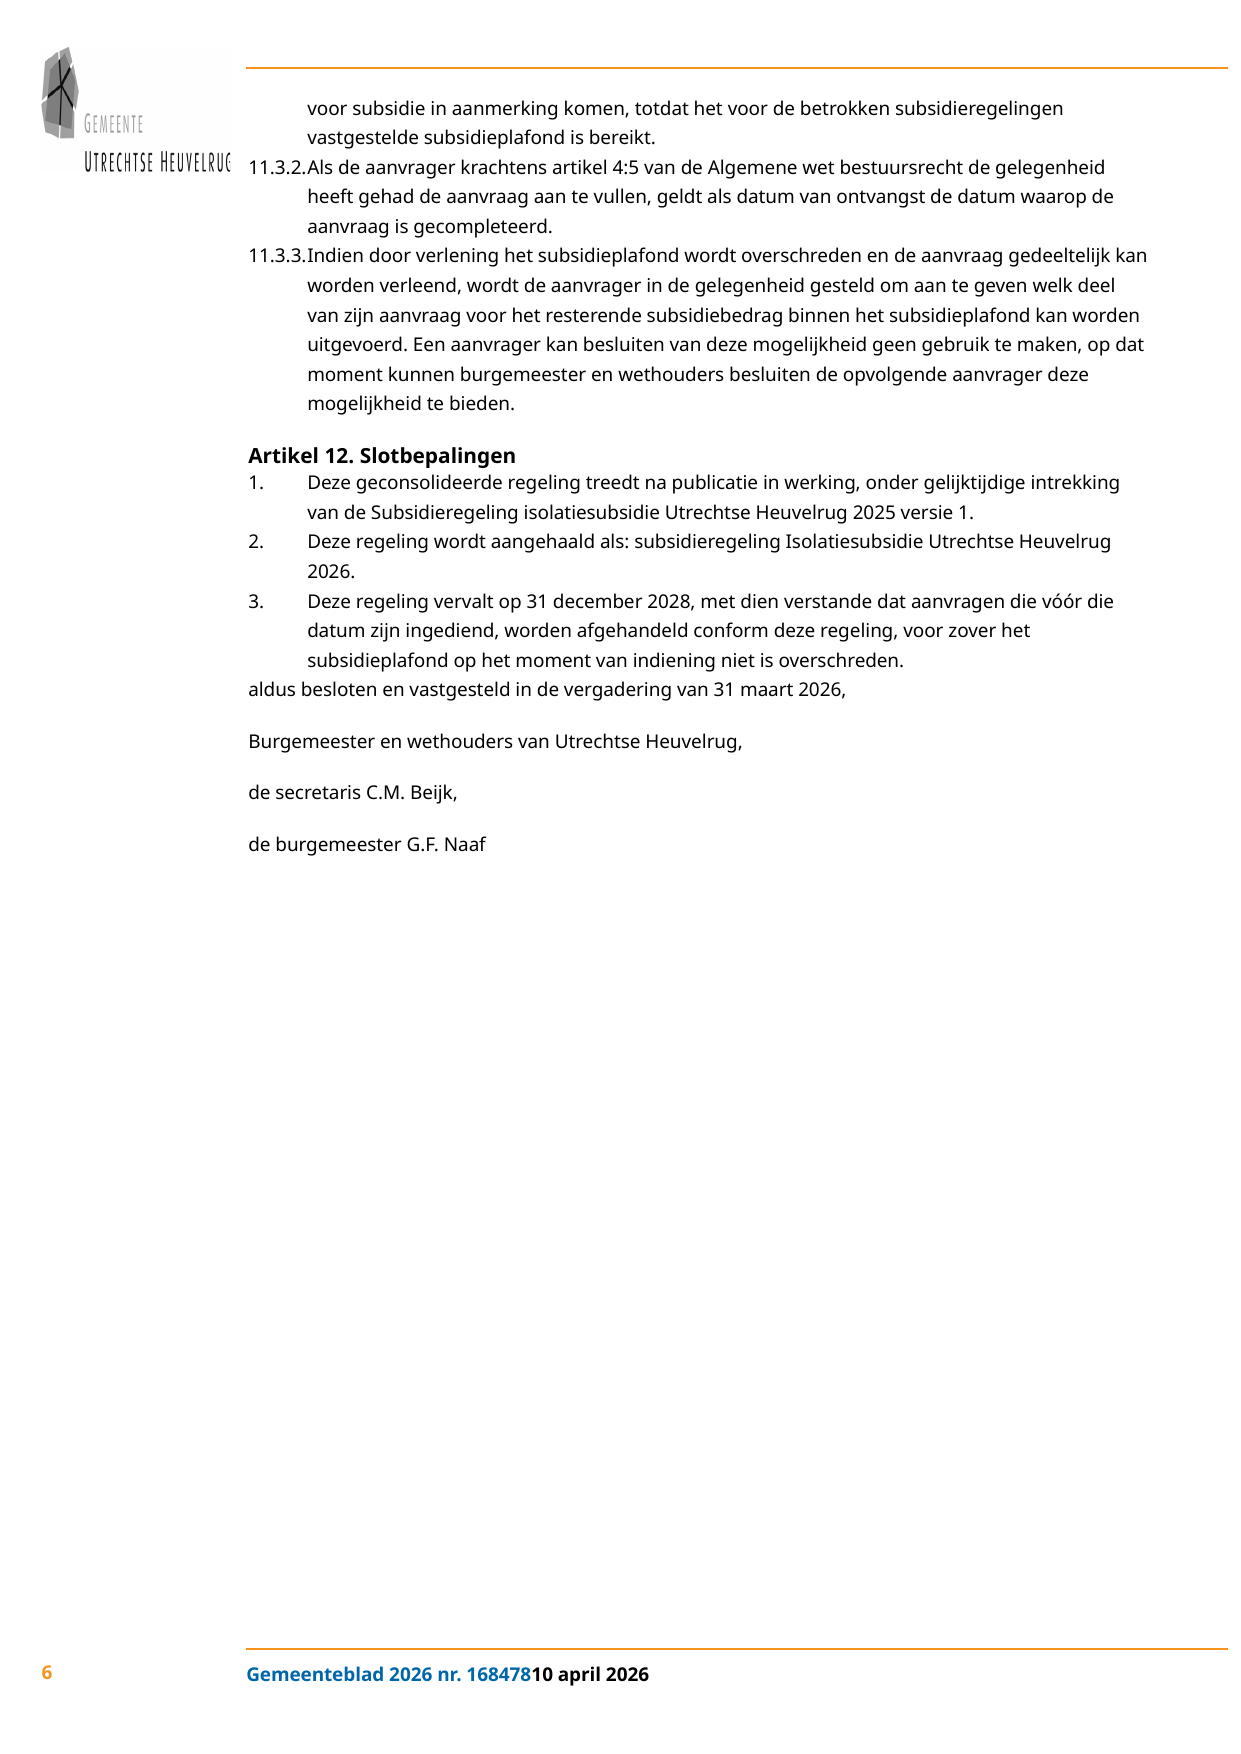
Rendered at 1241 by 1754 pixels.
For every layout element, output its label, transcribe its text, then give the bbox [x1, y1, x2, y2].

picture [41, 47, 231, 172]
text de burgemeester G.F. Naaf [248, 831, 1152, 857]
list Indien door verlening het subsidieplafond wordt overschreden en de aanvraag gedeeltelijk kan worden verleend, wordt de aanvrager in de gelegenheid gesteld om aan te geven welk deel van zijn aanvraag voor het resterende subsidiebedrag binnen het subsidieplafond kan worden uitgevoerd. Een aanvrager kan besluiten van deze mogelijkheid geen gebruik te maken, op dat moment kunnen burgemeester en wethouders besluiten de opvolgende aanvrager deze mogelijkheid te bieden. [248, 243, 1152, 416]
text Burgemeester en wethouders van Utrechtse Heuvelrug, [248, 728, 1152, 754]
list voor subsidie in aanmerking komen, totdat het voor de betrokken subsidieregelingen vastgestelde subsidieplafond is bereikt. [248, 95, 1152, 150]
list Deze regeling wordt aangehaald als: subsidieregeling Isolatiesubsidie Utrechtse Heuvelrug 2026. [248, 529, 1152, 584]
text Artikel 12. Slotbepalingen [248, 441, 1152, 469]
text aldus besloten en vastgesteld in de vergadering van 31 maart 2026, [248, 677, 1152, 702]
text de secretaris C.M. Beijk, [248, 779, 1152, 805]
list Deze geconsolideerde regeling treedt na publicatie in werking, onder gelijktijdige intrekking van de Subsidieregeling isolatiesubsidie Utrechtse Heuvelrug 2025 versie 1. [248, 469, 1152, 525]
list Als de aanvrager krachtens artikel 4:5 van de Algemene wet bestuursrecht de gelegenheid heeft gehad de aanvraag aan te vullen, geldt als datum van ontvangst de datum waarop de aanvraag is gecompleteerd. [248, 154, 1152, 239]
list Deze regeling vervalt op 31 december 2028, met dien verstande dat aanvragen die vóór die datum zijn ingediend, worden afgehandeld conform deze regeling, voor zover het subsidieplafond op het moment van indiening niet is overschreden. [248, 588, 1152, 673]
